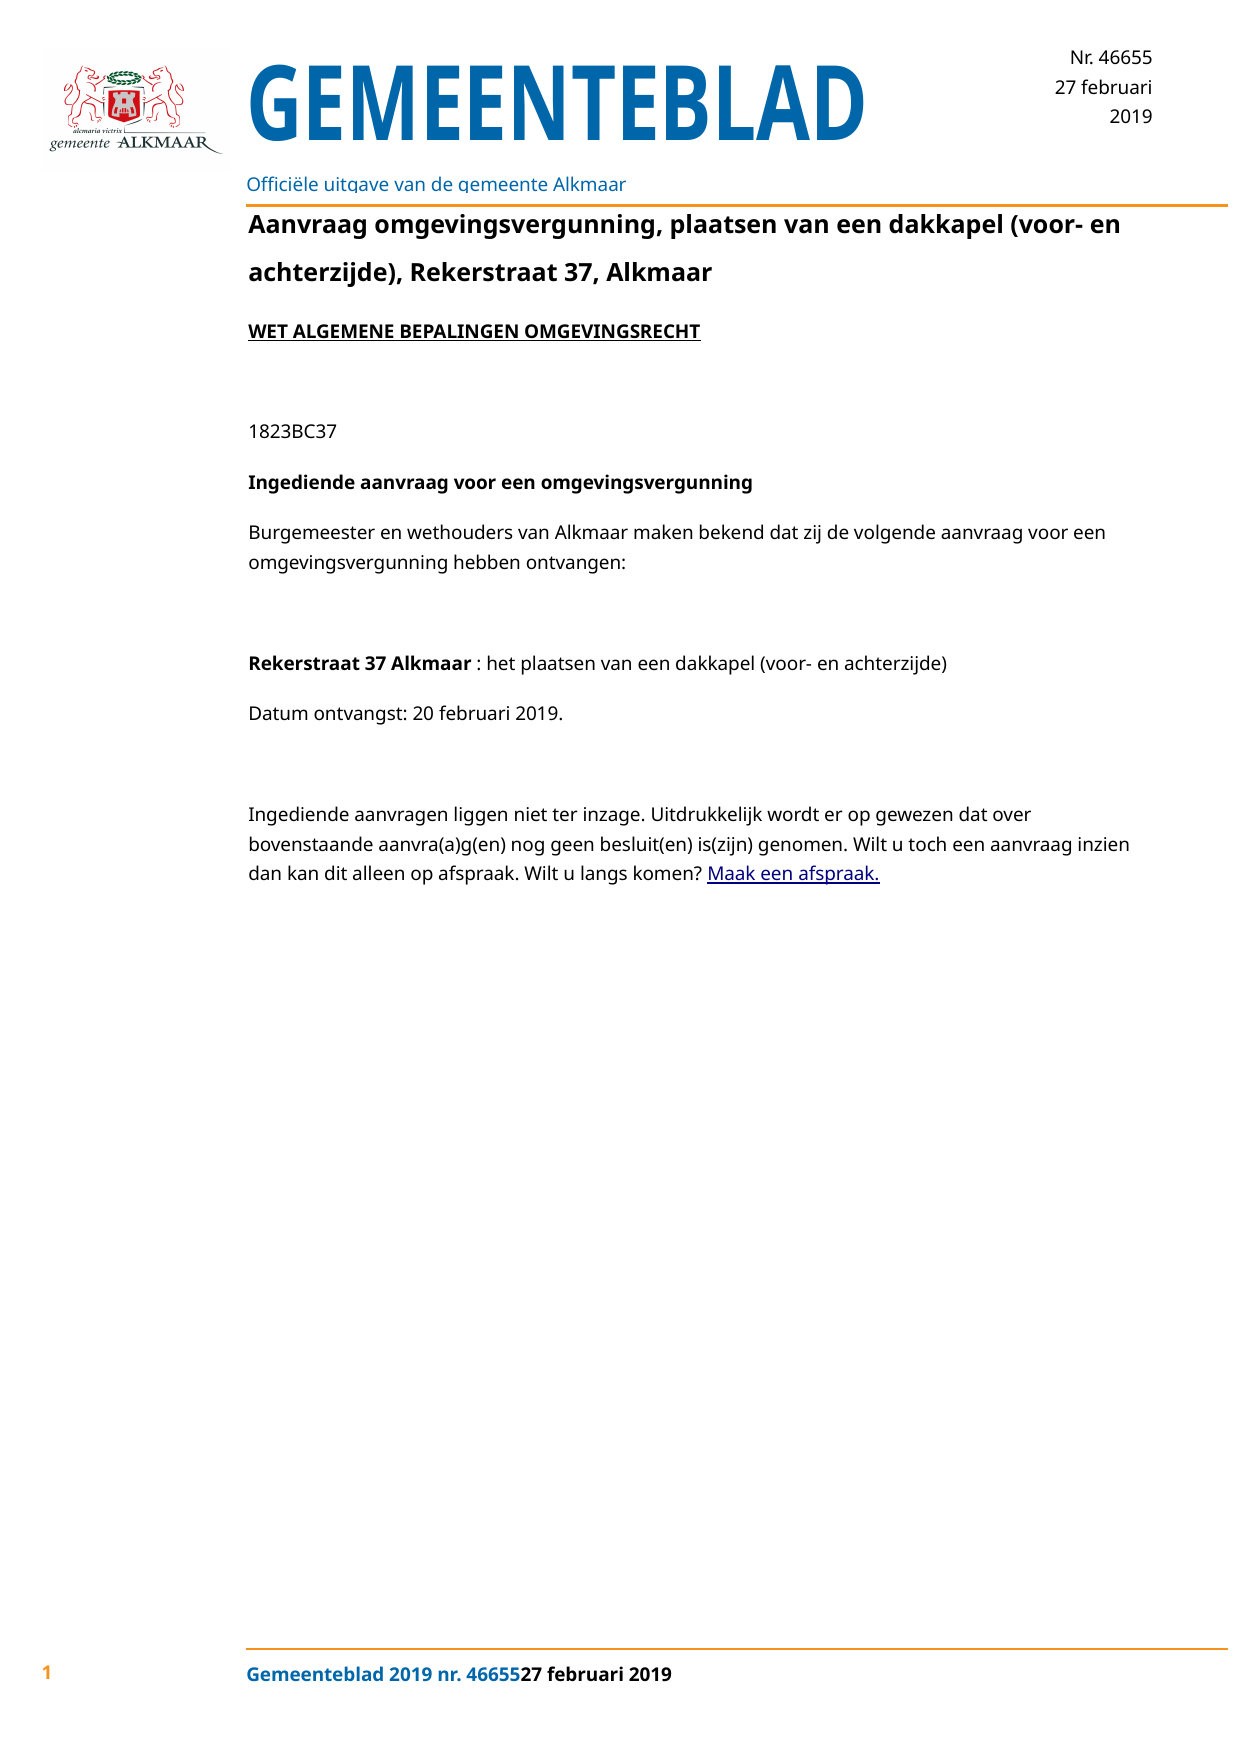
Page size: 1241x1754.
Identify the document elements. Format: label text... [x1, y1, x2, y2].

text Datum ontvangst: 20 februari 2019. [248, 700, 1152, 726]
text Aanvraag omgevingsvergunning, plaatsen van een dakkapel (voor- en achterzijde), Rekerstraat 37, Alkmaar [248, 207, 1152, 288]
text 1823BC37 [248, 419, 1152, 444]
text Rekerstraat 37 Alkmaar : het plaatsen van een dakkapel (voor- en achterzijde) [248, 650, 1152, 676]
text WET ALGEMENE BEPALINGEN OMGEVINGSRECHT [248, 318, 1152, 344]
picture [41, 47, 231, 172]
text Ingediende aanvraag voor een omgevingsvergunning [248, 469, 1152, 495]
text Ingediende aanvragen liggen niet ter inzage. Uitdrukkelijk wordt er op gewezen dat over bovenstaande aanvra(a)g(en) nog geen besluit(en) is(zijn) genomen. Wilt u toch een aanvraag inzien dan kan dit alleen op afspraak. Wilt u langs komen? Maak een afspraak. [248, 801, 1152, 886]
text Burgemeester en wethouders van Alkmaar maken bekend dat zij de volgende aanvraag voor een omgevingsvergunning hebben ontvangen: [248, 519, 1152, 575]
